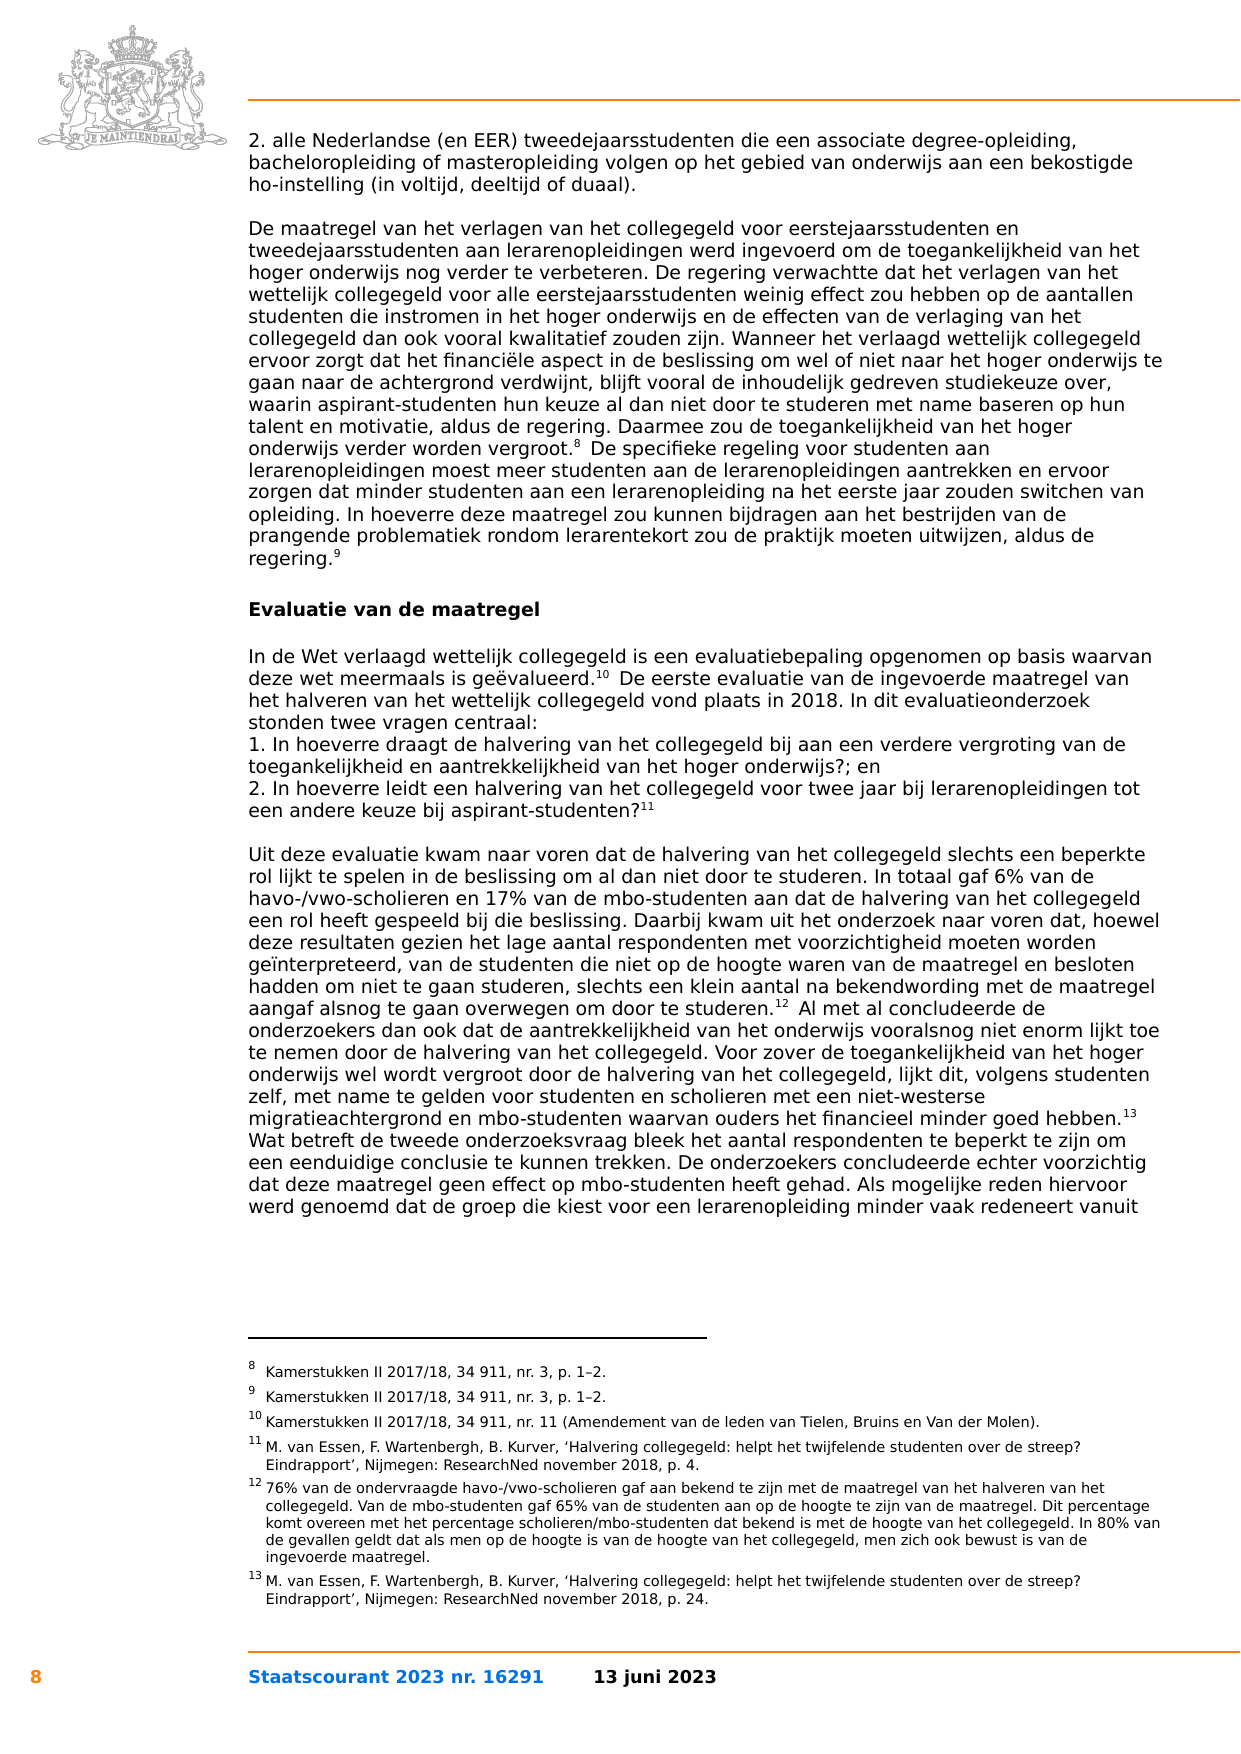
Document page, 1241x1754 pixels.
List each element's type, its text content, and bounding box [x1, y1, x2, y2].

text 1. In hoeverre draagt de halvering van het collegegeld bij aan een verdere vergroting van de toegankelijkheid en aantrekkelijkheid van het hoger onderwijs?; en [248, 734, 1163, 778]
text In de Wet verlaagd wettelijk collegegeld is een evaluatiebepaling opgenomen op basis waarvan deze wet meermaals is geëvalueerd. De eerste evaluatie van de ingevoerde maatregel van het halveren van het wettelijk collegegeld vond plaats in 2018. In dit evaluatieonderzoek stonden twee vragen centraal: [248, 646, 1163, 734]
text M. van Essen, F. Wartenbergh, B. Kurver, ‘Halvering collegegeld: helpt het twijfelende studenten over de streep? Eindrapport’, Nijmegen: ResearchNed november 2018, p. 4. [248, 1434, 1163, 1473]
text 2. alle Nederlandse (en EER) tweedejaarsstudenten die een associate degree-opleiding, bacheloropleiding of masteropleiding volgen op het gebied van onderwijs aan een bekostigde ho-instelling (in voltijd, deeltijd of duaal). [248, 130, 1163, 196]
text De maatregel van het verlagen van het collegegeld voor eerstejaarsstudenten en tweedejaarsstudenten aan lerarenopleidingen werd ingevoerd om de toegankelijkheid van het hoger onderwijs nog verder te verbeteren. De regering verwachtte dat het verlagen van het wettelijk collegegeld voor alle eerstejaarsstudenten weinig effect zou hebben op de aantallen studenten die instromen in het hoger onderwijs en de effecten van de verlaging van het collegegeld dan ook vooral kwalitatief zouden zijn. Wanneer het verlaagd wettelijk collegegeld ervoor zorgt dat het financiële aspect in de beslissing om wel of niet naar het hoger onderwijs te gaan naar de achtergrond verdwijnt, blijft vooral de inhoudelijk gedreven studiekeuze over, waarin aspirant-studenten hun keuze al dan niet door te studeren met name baseren op hun talent en motivatie, aldus de regering. Daarmee zou de toegankelijkheid van het hoger onderwijs verder worden vergroot. De specifieke regeling voor studenten aan lerarenopleidingen moest meer studenten aan de lerarenopleidingen aantrekken en ervoor zorgen dat minder studenten aan een lerarenopleiding na het eerste jaar zouden switchen van opleiding. In hoeverre deze maatregel zou kunnen bijdragen aan het bestrijden van de prangende problematiek rondom lerarentekort zou de praktijk moeten uitwijzen, aldus de regering. [248, 218, 1163, 569]
text Kamerstukken II 2017/18, 34 911, nr. 3, p. 1–2. [248, 1359, 1163, 1382]
text M. van Essen, F. Wartenbergh, B. Kurver, ‘Halvering collegegeld: helpt het twijfelende studenten over de streep? Eindrapport’, Nijmegen: ResearchNed november 2018, p. 24. [248, 1569, 1163, 1608]
text 76% van de ondervraagde havo-/vwo-scholieren gaf aan bekend te zijn met de maatregel van het halveren van het collegegeld. Van de mbo-studenten gaf 65% van de studenten aan op de hoogte te zijn van de maatregel. Dit percentage komt overeen met het percentage scholieren/mbo-studenten dat bekend is met de hoogte van het collegegeld. In 80% van de gevallen geldt dat als men op de hoogte is van de hoogte van het collegegeld, men zich ook bewust is van de ingevoerde maatregel. [248, 1476, 1163, 1566]
text 2. In hoeverre leidt een halvering van het collegegeld voor twee jaar bij lerarenopleidingen tot een andere keuze bij aspirant-studenten? [248, 778, 1163, 822]
text Uit deze evaluatie kwam naar voren dat de halvering van het collegegeld slechts een beperkte rol lijkt te spelen in de beslissing om al dan niet door te studeren. In totaal gaf 6% van de havo-/vwo-scholieren en 17% van de mbo-studenten aan dat de halvering van het collegegeld een rol heeft gespeeld bij die beslissing. Daarbij kwam uit het onderzoek naar voren dat, hoewel deze resultaten gezien het lage aantal respondenten met voorzichtigheid moeten worden geïnterpreteerd, van de studenten die niet op de hoogte waren van de maatregel en besloten hadden om niet te gaan studeren, slechts een klein aantal na bekendwording met de maatregel aangaf alsnog te gaan overwegen om door te studeren. Al met al concludeerde de onderzoekers dan ook dat de aantrekkelijkheid van het onderwijs vooralsnog niet enorm lijkt toe te nemen door de halvering van het collegegeld. Voor zover de toegankelijkheid van het hoger onderwijs wel wordt vergroot door de halvering van het collegegeld, lijkt dit, volgens studenten zelf, met name te gelden voor studenten en scholieren met een niet-westerse migratieachtergrond en mbo-studenten waarvan ouders het financieel minder goed hebben. Wat betreft de tweede onderzoeksvraag bleek het aantal respondenten te beperkt te zijn om een eenduidige conclusie te kunnen trekken. De onderzoekers concludeerde echter voorzichtig dat deze maatregel geen effect op mbo-studenten heeft gehad. Als mogelijke reden hiervoor werd genoemd dat de groep die kiest voor een lerarenopleiding minder vaak redeneert vanuit [248, 844, 1163, 1262]
text Kamerstukken II 2017/18, 34 911, nr. 11 (Amendement van de leden van Tielen, Bruins en Van der Molen). [248, 1409, 1163, 1432]
picture [38, 25, 227, 150]
text Kamerstukken II 2017/18, 34 911, nr. 3, p. 1–2. [248, 1384, 1163, 1407]
subtitle Evaluatie van de maatregel [248, 599, 1163, 621]
